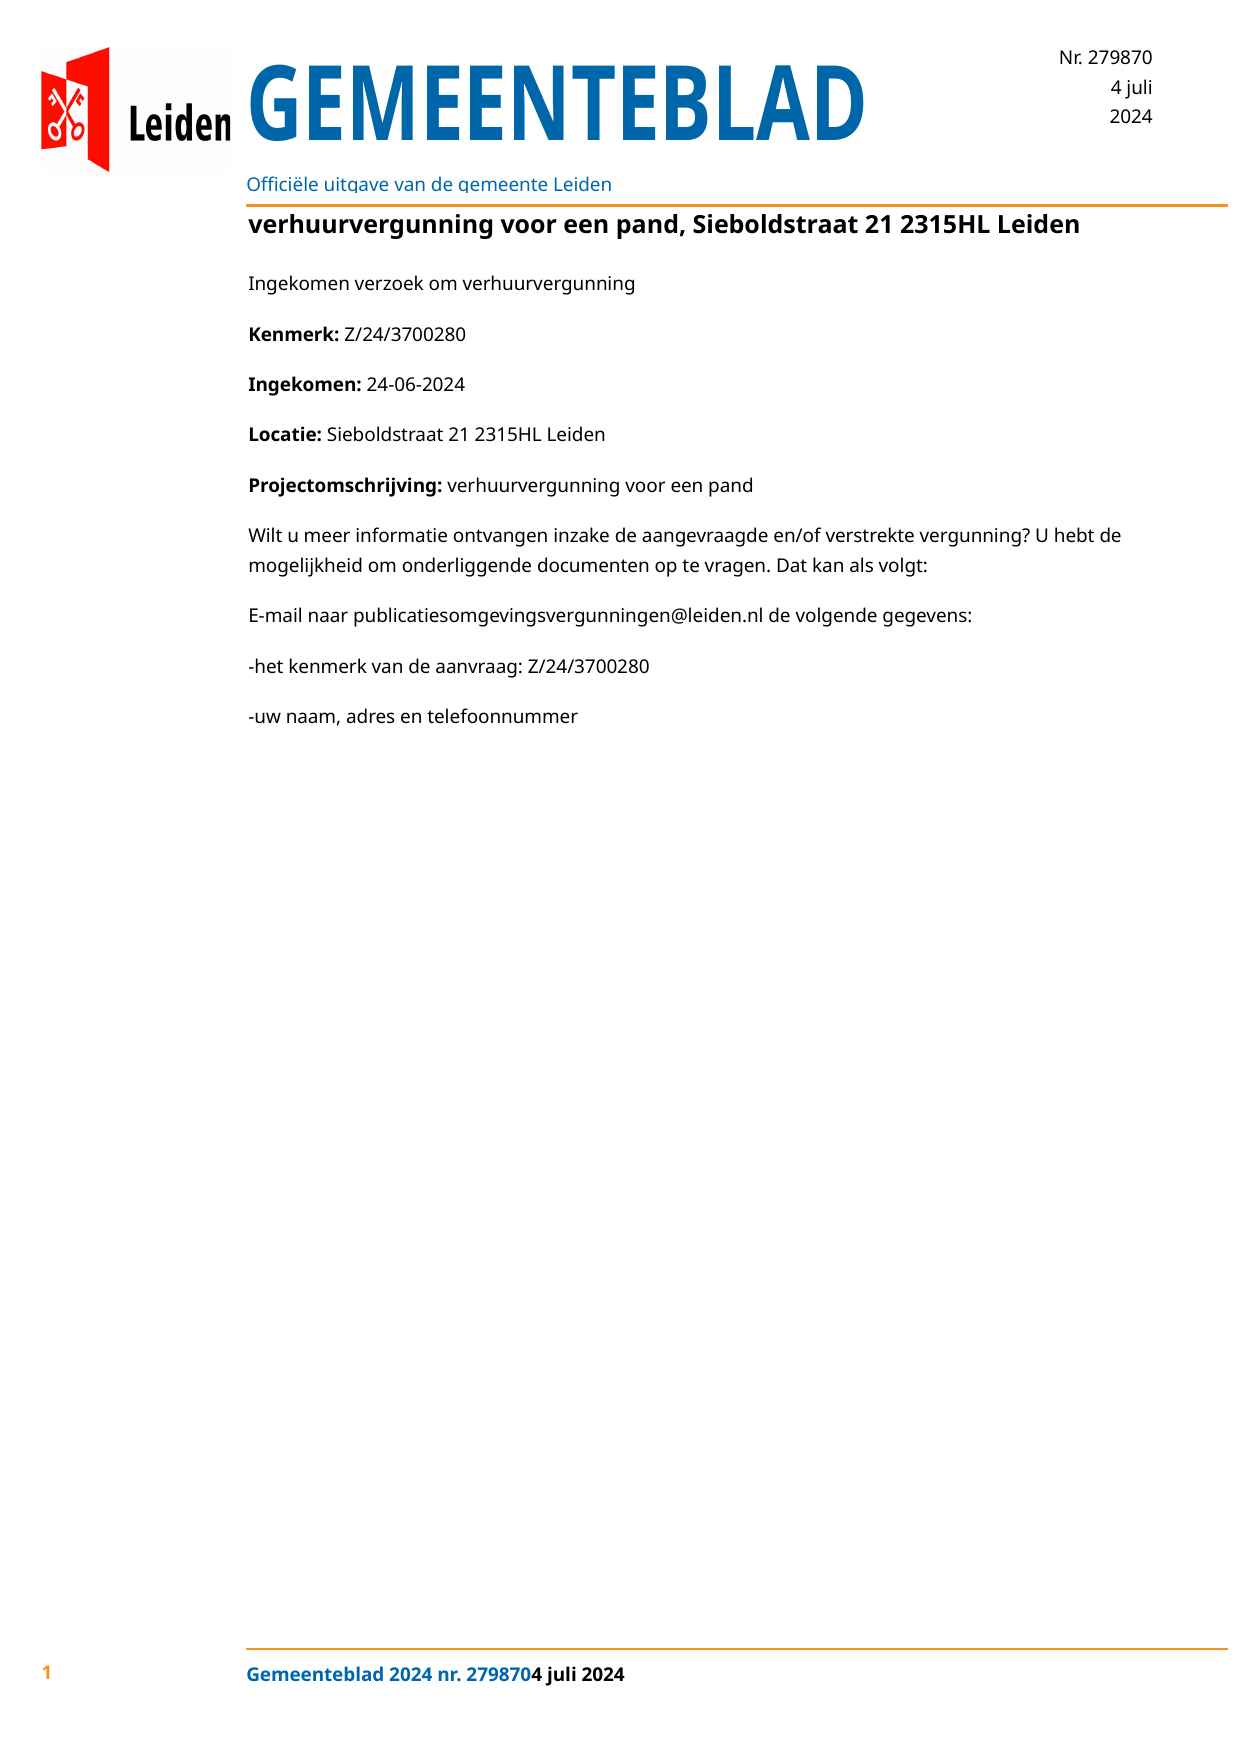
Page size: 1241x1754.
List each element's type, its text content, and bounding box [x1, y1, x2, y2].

text Ingekomen: 24-06-2024 [248, 371, 1152, 397]
text -het kenmerk van de aanvraag: Z/24/3700280 [248, 653, 1152, 678]
text Kenmerk: Z/24/3700280 [248, 321, 1152, 346]
text -uw naam, adres en telefoonnummer [248, 703, 1152, 729]
text Ingekomen verzoek om verhuurvergunning [248, 270, 1152, 296]
text Locatie: Sieboldstraat 21 2315HL Leiden [248, 422, 1152, 447]
text Wilt u meer informatie ontvangen inzake de aangevraagde en/of verstrekte vergunning? U hebt de mogelijkheid om onderliggende documenten op te vragen. Dat kan als volgt: [248, 522, 1152, 578]
text Projectomschrijving: verhuurvergunning voor een pand [248, 472, 1152, 498]
text verhuurvergunning voor een pand, Sieboldstraat 21 2315HL Leiden [248, 207, 1152, 241]
picture [41, 47, 231, 172]
text E-mail naar publicatiesomgevingsvergunningen@leiden.nl de volgende gegevens: [248, 602, 1152, 628]
